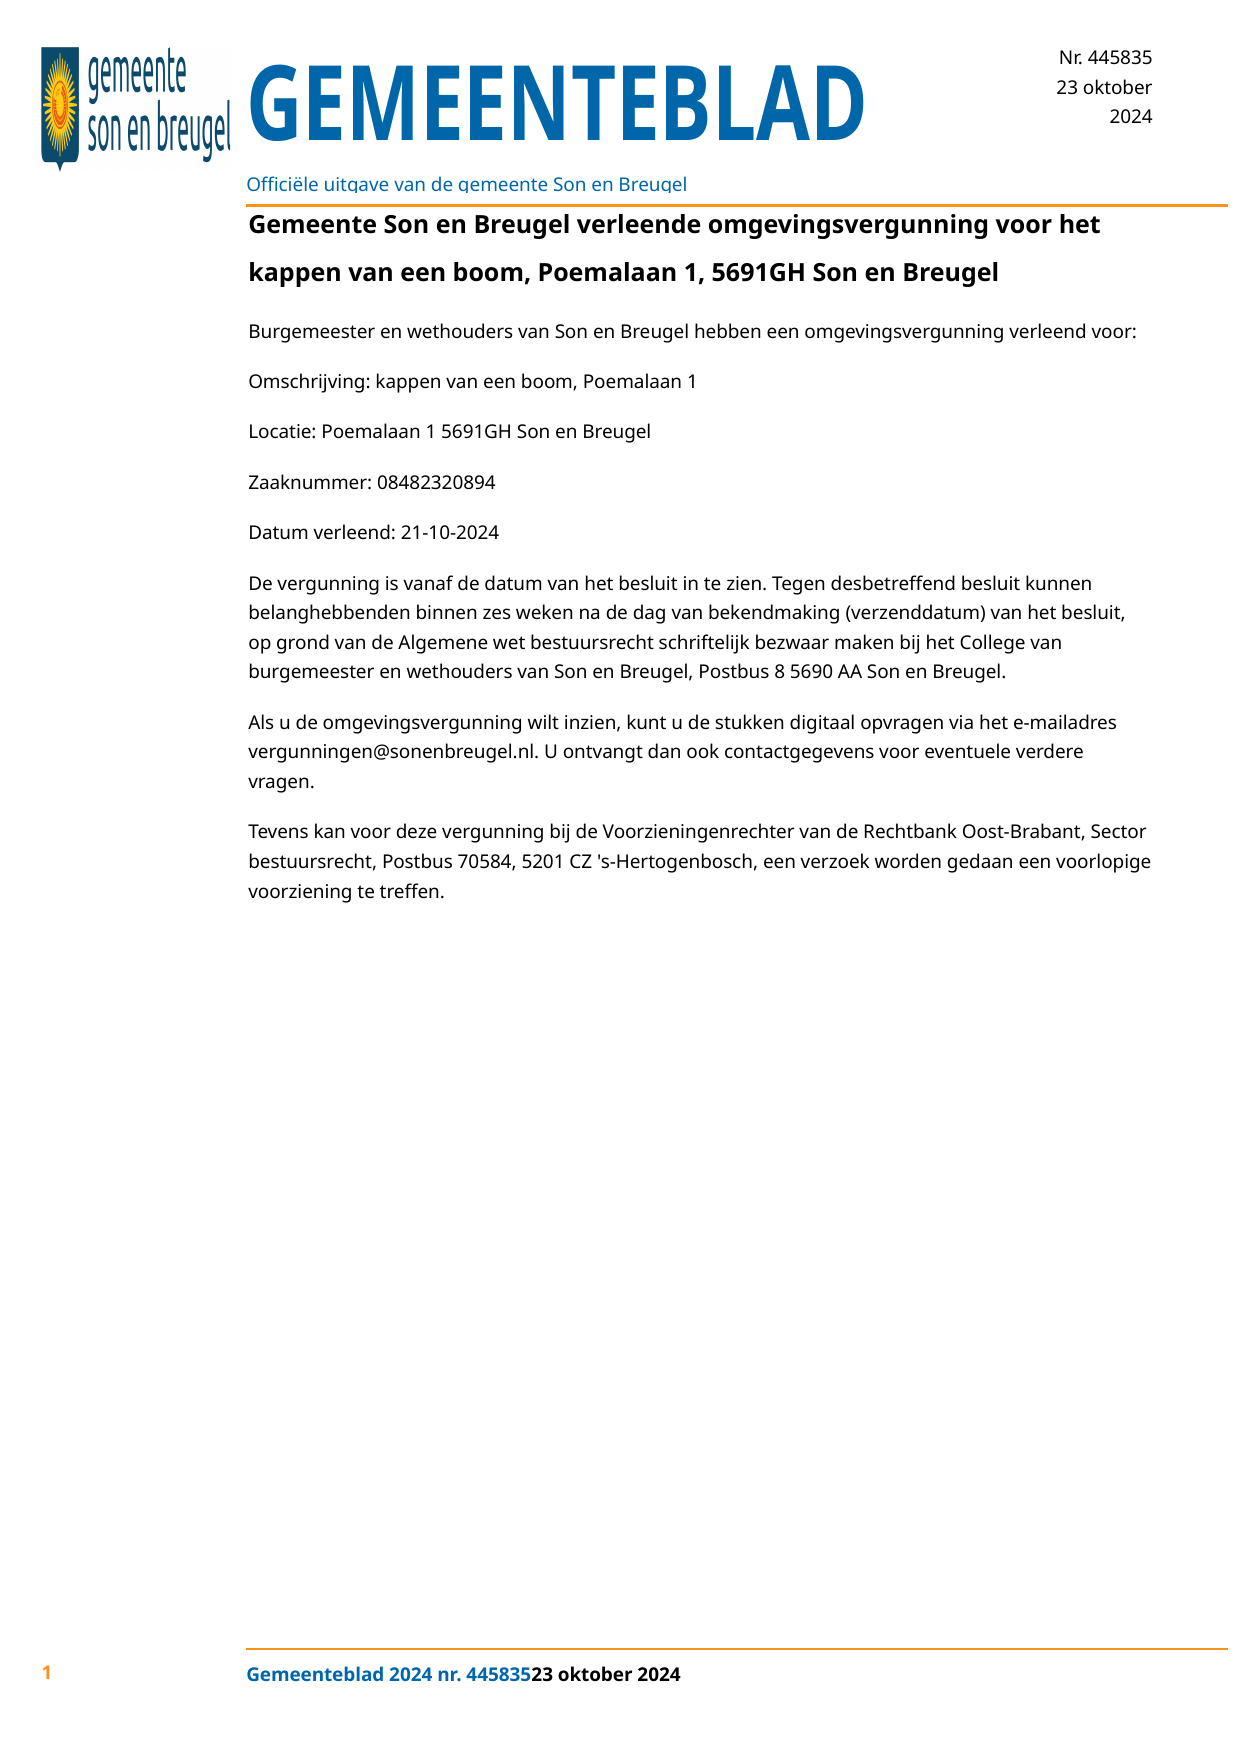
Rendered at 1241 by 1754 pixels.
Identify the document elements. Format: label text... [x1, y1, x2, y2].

picture [41, 47, 231, 172]
text Tevens kan voor deze vergunning bij de Voorzieningenrechter van de Rechtbank Oost-Brabant, Sector bestuursrecht, Postbus 70584, 5201 CZ 's-Hertogenbosch, een verzoek worden gedaan een voorlopige voorziening te treffen. [248, 819, 1152, 904]
text Zaaknummer: 08482320894 [248, 469, 1152, 495]
text Burgemeester en wethouders van Son en Breugel hebben een omgevingsvergunning verleend voor: [248, 318, 1152, 344]
text Omschrijving: kappen van een boom, Poemalaan 1 [248, 368, 1152, 394]
text Datum verleend: 21-10-2024 [248, 519, 1152, 545]
text Gemeente Son en Breugel verleende omgevingsvergunning voor het kappen van een boom, Poemalaan 1, 5691GH Son en Breugel [248, 207, 1152, 288]
text Als u de omgevingsvergunning wilt inzien, kunt u de stukken digitaal opvragen via het e-mailadres vergunningen@sonenbreugel.nl. U ontvangt dan ook contactgegevens voor eventuele verdere vragen. [248, 709, 1152, 794]
text De vergunning is vanaf de datum van het besluit in te zien. Tegen desbetreffend besluit kunnen belanghebbenden binnen zes weken na de dag van bekendmaking (verzenddatum) van het besluit, op grond van de Algemene wet bestuursrecht schriftelijk bezwaar maken bij het College van burgemeester en wethouders van Son en Breugel, Postbus 8 5690 AA Son en Breugel. [248, 570, 1152, 684]
text Locatie: Poemalaan 1 5691GH Son en Breugel [248, 419, 1152, 444]
